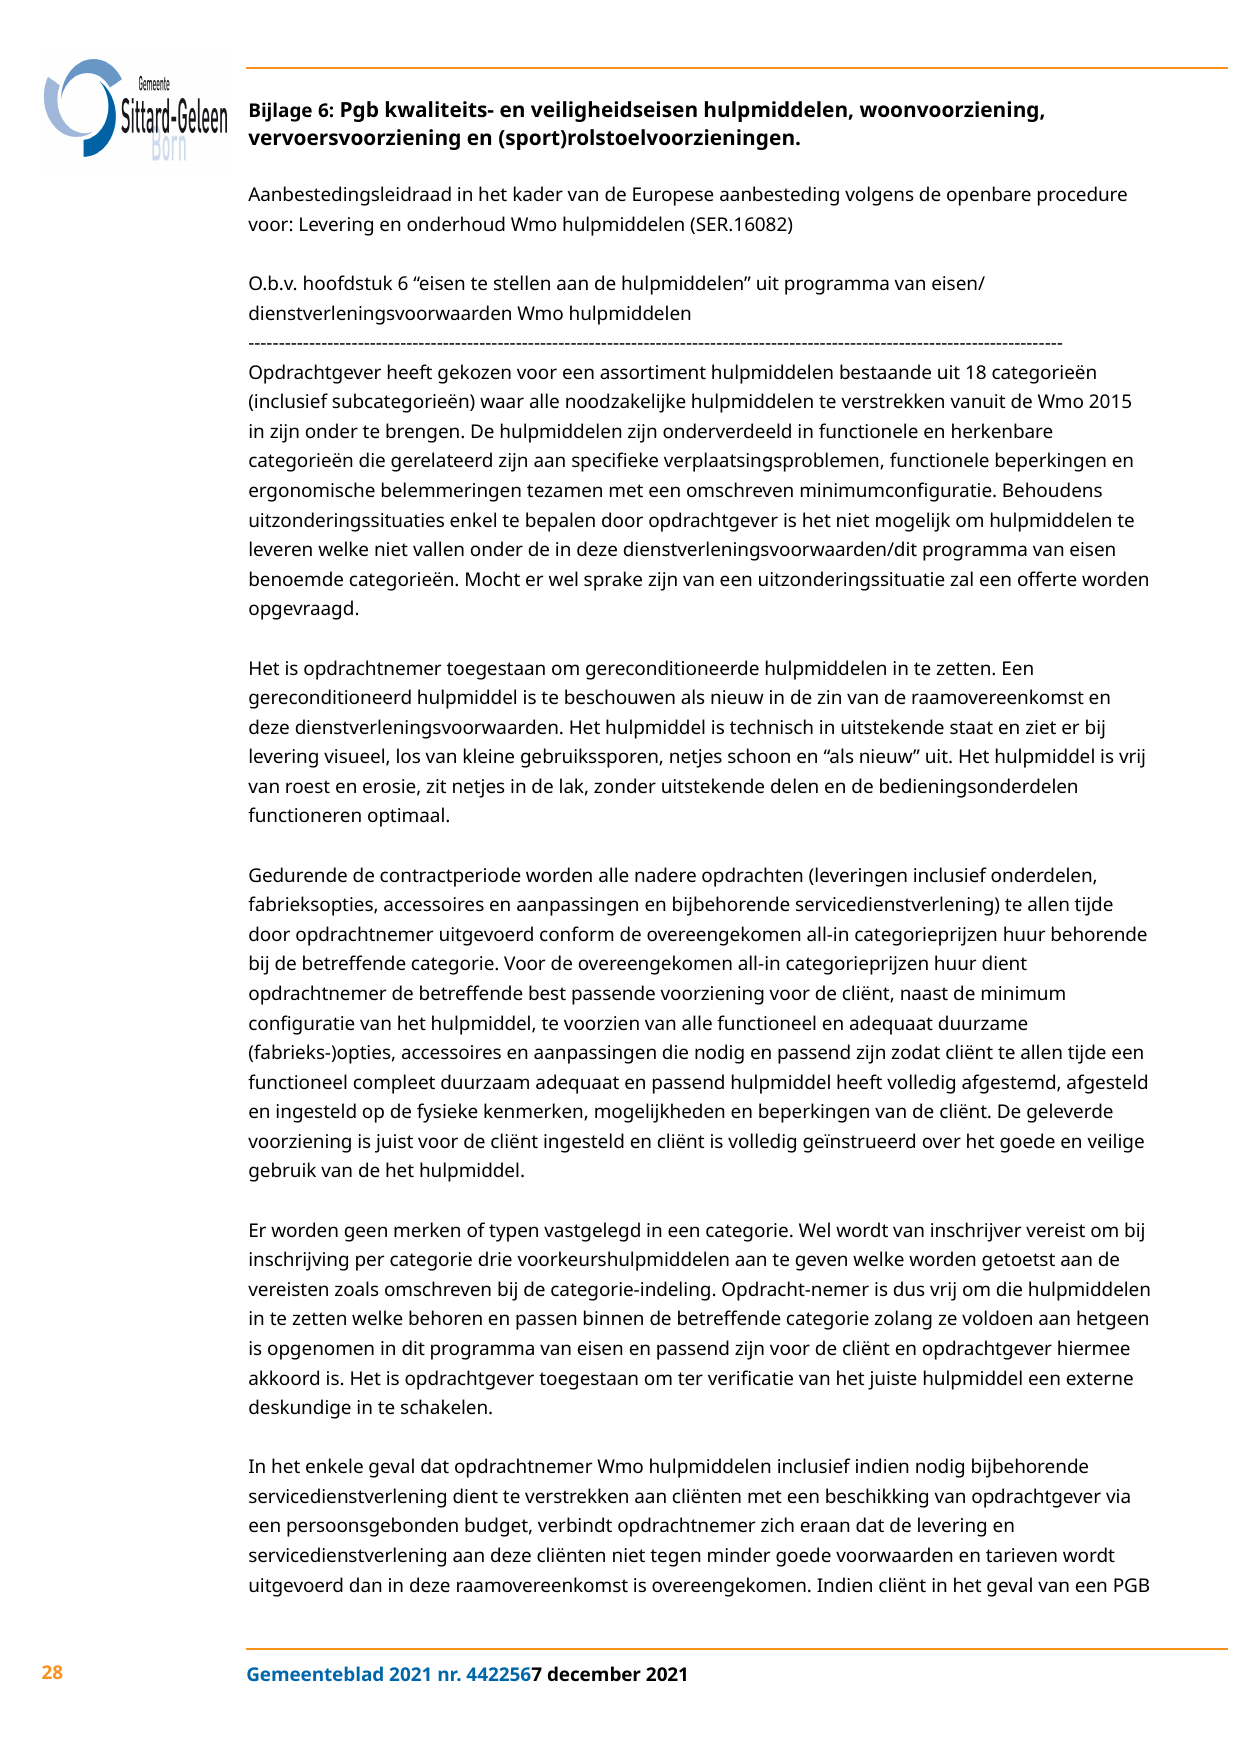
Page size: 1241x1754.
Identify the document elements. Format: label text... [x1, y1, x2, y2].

text Er worden geen merken of typen vastgelegd in een categorie. Wel wordt van inschrijver vereist om bij inschrijving per categorie drie voorkeurshulpmiddelen aan te geven welke worden getoetst aan de vereisten zoals omschreven bij de categorie-indeling. Opdracht-nemer is dus vrij om die hulpmiddelen in te zetten welke behoren en passen binnen de betreffende categorie zolang ze voldoen aan hetgeen is opgenomen in dit programma van eisen en passend zijn voor de cliënt en opdrachtgever hiermee akkoord is. Het is opdrachtgever toegestaan om ter verificatie van het juiste hulpmiddel een externe deskundige in te schakelen. [248, 1217, 1152, 1420]
text In het enkele geval dat opdrachtnemer Wmo hulpmiddelen inclusief indien nodig bijbehorende servicedienstverlening dient te verstrekken aan cliënten met een beschikking van opdrachtgever via een persoonsgebonden budget, verbindt opdrachtnemer zich eraan dat de levering en servicedienstverlening aan deze cliënten niet tegen minder goede voorwaarden en tarieven wordt uitgevoerd dan in deze raamovereenkomst is overeengekomen. Indien cliënt in het geval van een PGB [248, 1453, 1152, 1597]
text O.b.v. hoofdstuk 6 “eisen te stellen aan de hulpmiddelen” uit programma van eisen/ dienstverleningsvoorwaarden Wmo hulpmiddelen [248, 270, 1152, 325]
text Aanbestedingsleidraad in het kader van de Europese aanbesteding volgens de openbare procedure voor: Levering en onderhoud Wmo hulpmiddelen (SER.16082) [248, 181, 1152, 237]
text -------------------------------------------------------------------------------------------------------------------------------------- [248, 329, 1152, 355]
text Opdrachtgever heeft gekozen voor een assortiment hulpmiddelen bestaande uit 18 categorieën (inclusief subcategorieën) waar alle noodzakelijke hulpmiddelen te verstrekken vanuit de Wmo 2015 in zijn onder te brengen. De hulpmiddelen zijn onderverdeeld in functionele en herkenbare categorieën die gerelateerd zijn aan specifieke verplaatsingsproblemen, functionele beperkingen en ergonomische belemmeringen tezamen met een omschreven minimumconfiguratie. Behoudens uitzonderingssituaties enkel te bepalen door opdrachtgever is het niet mogelijk om hulpmiddelen te leveren welke niet vallen onder de in deze dienstverleningsvoorwaarden/dit programma van eisen benoemde categorieën. Mocht er wel sprake zijn van een uitzonderingssituatie zal een offerte worden opgevraagd. [248, 359, 1152, 621]
picture [41, 47, 231, 172]
text Het is opdrachtnemer toegestaan om gereconditioneerde hulpmiddelen in te zetten. Een gereconditioneerd hulpmiddel is te beschouwen als nieuw in de zin van de raamovereenkomst en deze dienstverleningsvoorwaarden. Het hulpmiddel is technisch in uitstekende staat en ziet er bij levering visueel, los van kleine gebruikssporen, netjes schoon en “als nieuw” uit. Het hulpmiddel is vrij van roest en erosie, zit netjes in de lak, zonder uitstekende delen en de bedieningsonderdelen functioneren optimaal. [248, 655, 1152, 828]
text Gedurende de contractperiode worden alle nadere opdrachten (leveringen inclusief onderdelen, fabrieksopties, accessoires en aanpassingen en bijbehorende servicedienstverlening) te allen tijde door opdrachtnemer uitgevoerd conform de overeengekomen all-in categorieprijzen huur behorende bij de betreffende categorie. Voor de overeengekomen all-in categorieprijzen huur dient opdrachtnemer de betreffende best passende voorziening voor de cliënt, naast de minimum configuratie van het hulpmiddel, te voorzien van alle functioneel en adequaat duurzame (fabrieks-)opties, accessoires en aanpassingen die nodig en passend zijn zodat cliënt te allen tijde een functioneel compleet duurzaam adequaat en passend hulpmiddel heeft volledig afgestemd, afgesteld en ingesteld op de fysieke kenmerken, mogelijkheden en beperkingen van de cliënt. De geleverde voorziening is juist voor de cliënt ingesteld en cliënt is volledig geïnstrueerd over het goede en veilige gebruik van de het hulpmiddel. [248, 862, 1152, 1183]
text Bijlage 6: Pgb kwaliteits- en veiligheidseisen hulpmiddelen, woonvoorziening, vervoersvoorziening en (sport)rolstoelvoorzieningen. [248, 95, 1152, 152]
